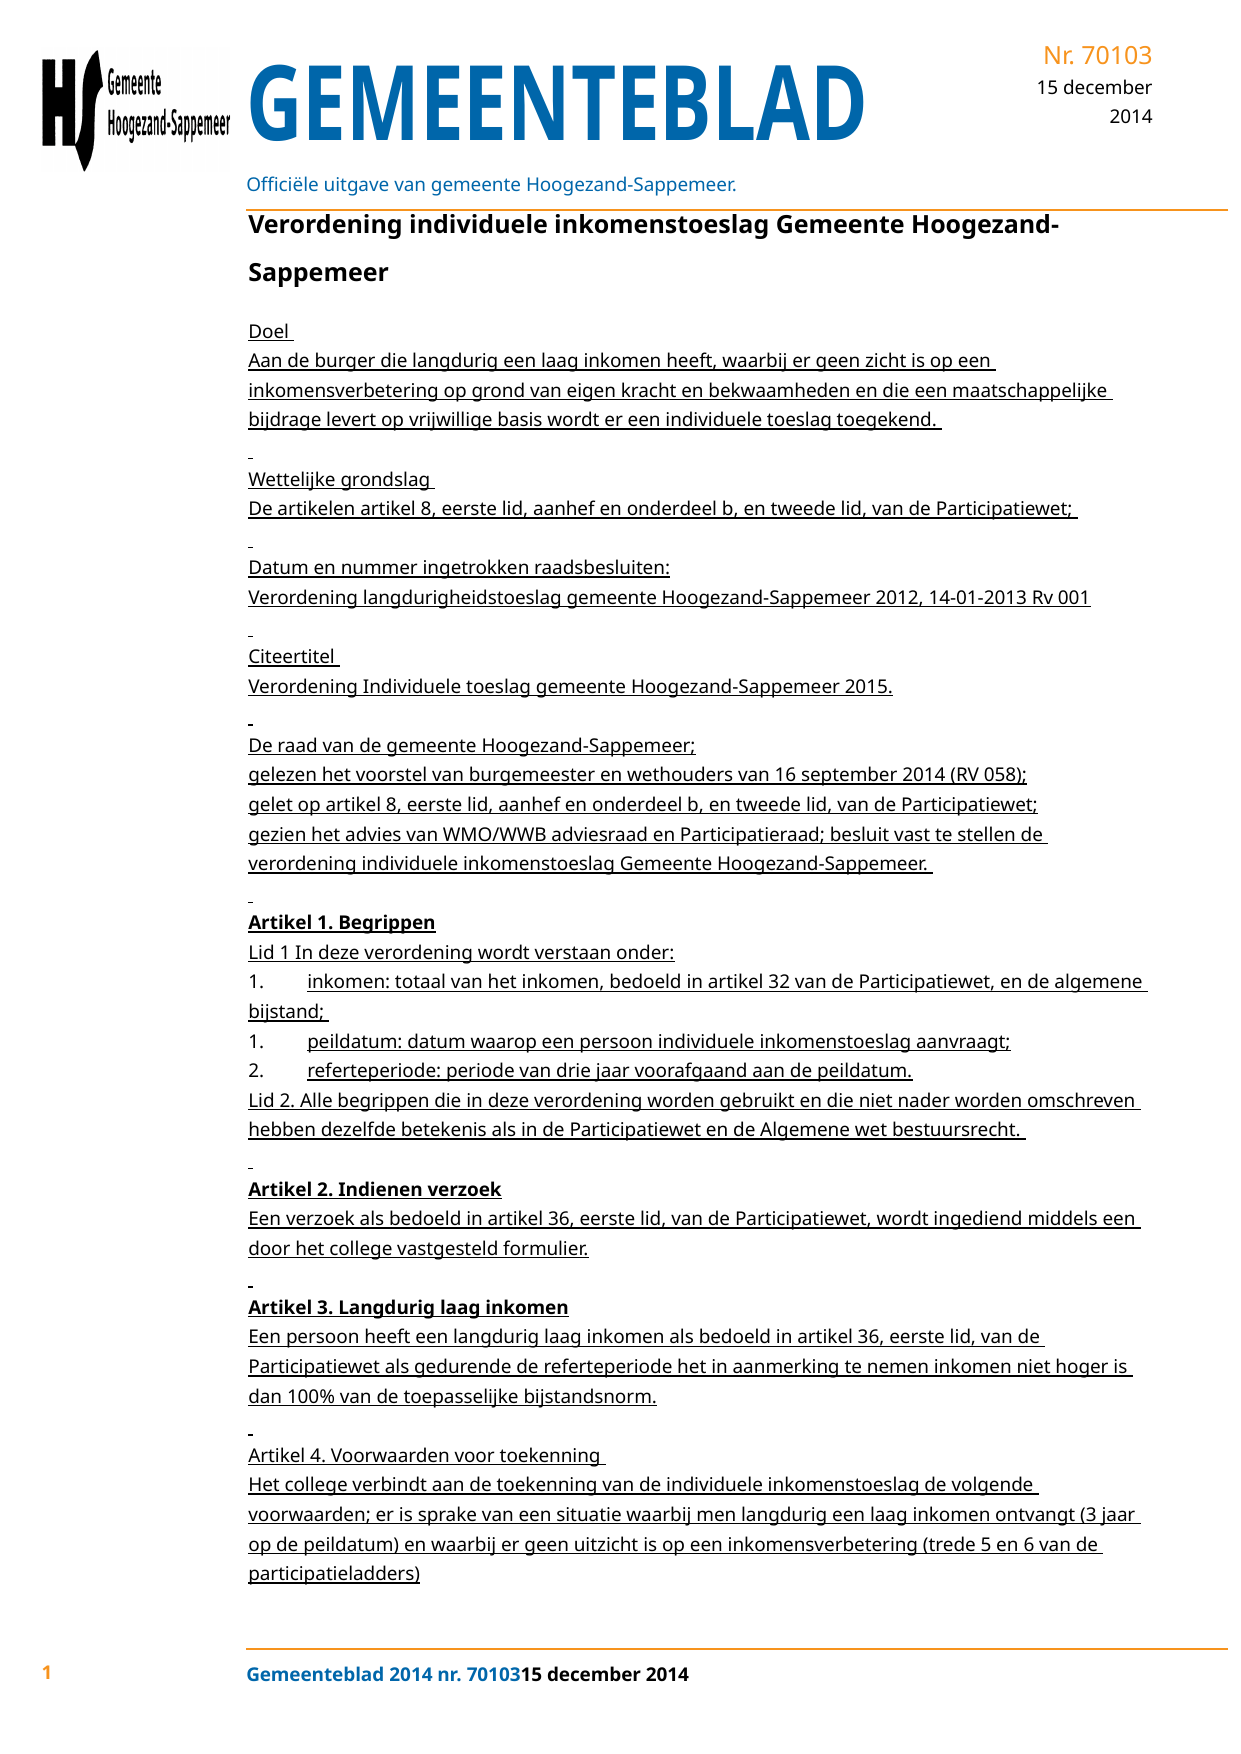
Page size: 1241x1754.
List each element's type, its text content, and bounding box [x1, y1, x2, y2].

text De raad van de gemeente Hoogezand-Sappemeer; [248, 732, 1152, 758]
list referteperiode: periode van drie jaar voorafgaand aan de peildatum. [248, 1057, 1152, 1083]
text Doel [248, 318, 1152, 344]
text De artikelen artikel 8, eerste lid, aanhef en onderdeel b, en tweede lid, van de Participatiewet; [248, 495, 1152, 521]
text Verordening individuele inkomenstoeslag Gemeente Hoogezand-Sappemeer [248, 211, 1152, 288]
text Een verzoek als bedoeld in artikel 36, eerste lid, van de Participatiewet, wordt ingediend middels een door het college vastgesteld formulier. [248, 1205, 1152, 1261]
text Datum en nummer ingetrokken raadsbesluiten: [248, 554, 1152, 580]
text Artikel 2. Indienen verzoek [248, 1176, 1152, 1202]
text Verordening langdurigheidstoeslag gemeente Hoogezand-Sappemeer 2012, 14-01-2013 Rv 001 [248, 584, 1152, 610]
text Verordening Individuele toeslag gemeente Hoogezand-Sappemeer 2015. [248, 673, 1152, 699]
list inkomen: totaal van het inkomen, bedoeld in artikel 32 van de Participatiewet, en de algemene [248, 969, 1152, 994]
text Een persoon heeft een langdurig laag inkomen als bedoeld in artikel 36, eerste lid, van de Participatiewet als gedurende de referteperiode het in aanmerking te nemen inkomen niet hoger is dan 100% van de toepasselijke bijstandsnorm. [248, 1324, 1152, 1409]
list peildatum: datum waarop een persoon individuele inkomenstoeslag aanvraagt; [248, 1028, 1152, 1054]
text gelezen het voorstel van burgemeester en wethouders van 16 september 2014 (RV 058); [248, 762, 1152, 787]
picture [41, 47, 231, 172]
text Artikel 3. Langdurig laag inkomen [248, 1294, 1152, 1320]
text Wettelijke grondslag [248, 466, 1152, 492]
text Lid 2. Alle begrippen die in deze verordening worden gebruikt en die niet nader worden omschreven hebben dezelfde betekenis als in de Participatiewet en de Algemene wet bestuursrecht. [248, 1087, 1152, 1142]
text Het college verbindt aan de toekenning van de individuele inkomenstoeslag de volgende voorwaarden; er is sprake van een situatie waarbij men langdurig een laag inkomen ontvangt (3 jaar op de peildatum) en waarbij er geen uitzicht is op een inkomensverbetering (trede 5 en 6 van de participatieladders) [248, 1472, 1152, 1586]
text Artikel 1. Begrippen [248, 909, 1152, 935]
text gezien het advies van WMO/WWB adviesraad en Participatieraad; besluit vast te stellen de verordening individuele inkomenstoeslag Gemeente Hoogezand-Sappemeer. [248, 821, 1152, 876]
text Lid 1 In deze verordening wordt verstaan onder: [248, 939, 1152, 965]
text Artikel 4. Voorwaarden voor toekenning [248, 1442, 1152, 1468]
text gelet op artikel 8, eerste lid, aanhef en onderdeel b, en tweede lid, van de Participatiewet; [248, 791, 1152, 817]
text Aan de burger die langdurig een laag inkomen heeft, waarbij er geen zicht is op een inkomensverbetering op grond van eigen kracht en bekwaamheden en die een maatschappelijke bijdrage levert op vrijwillige basis wordt er een individuele toeslag toegekend. [248, 347, 1152, 432]
text bijstand; [248, 998, 1152, 1024]
text Citeertitel [248, 643, 1152, 669]
